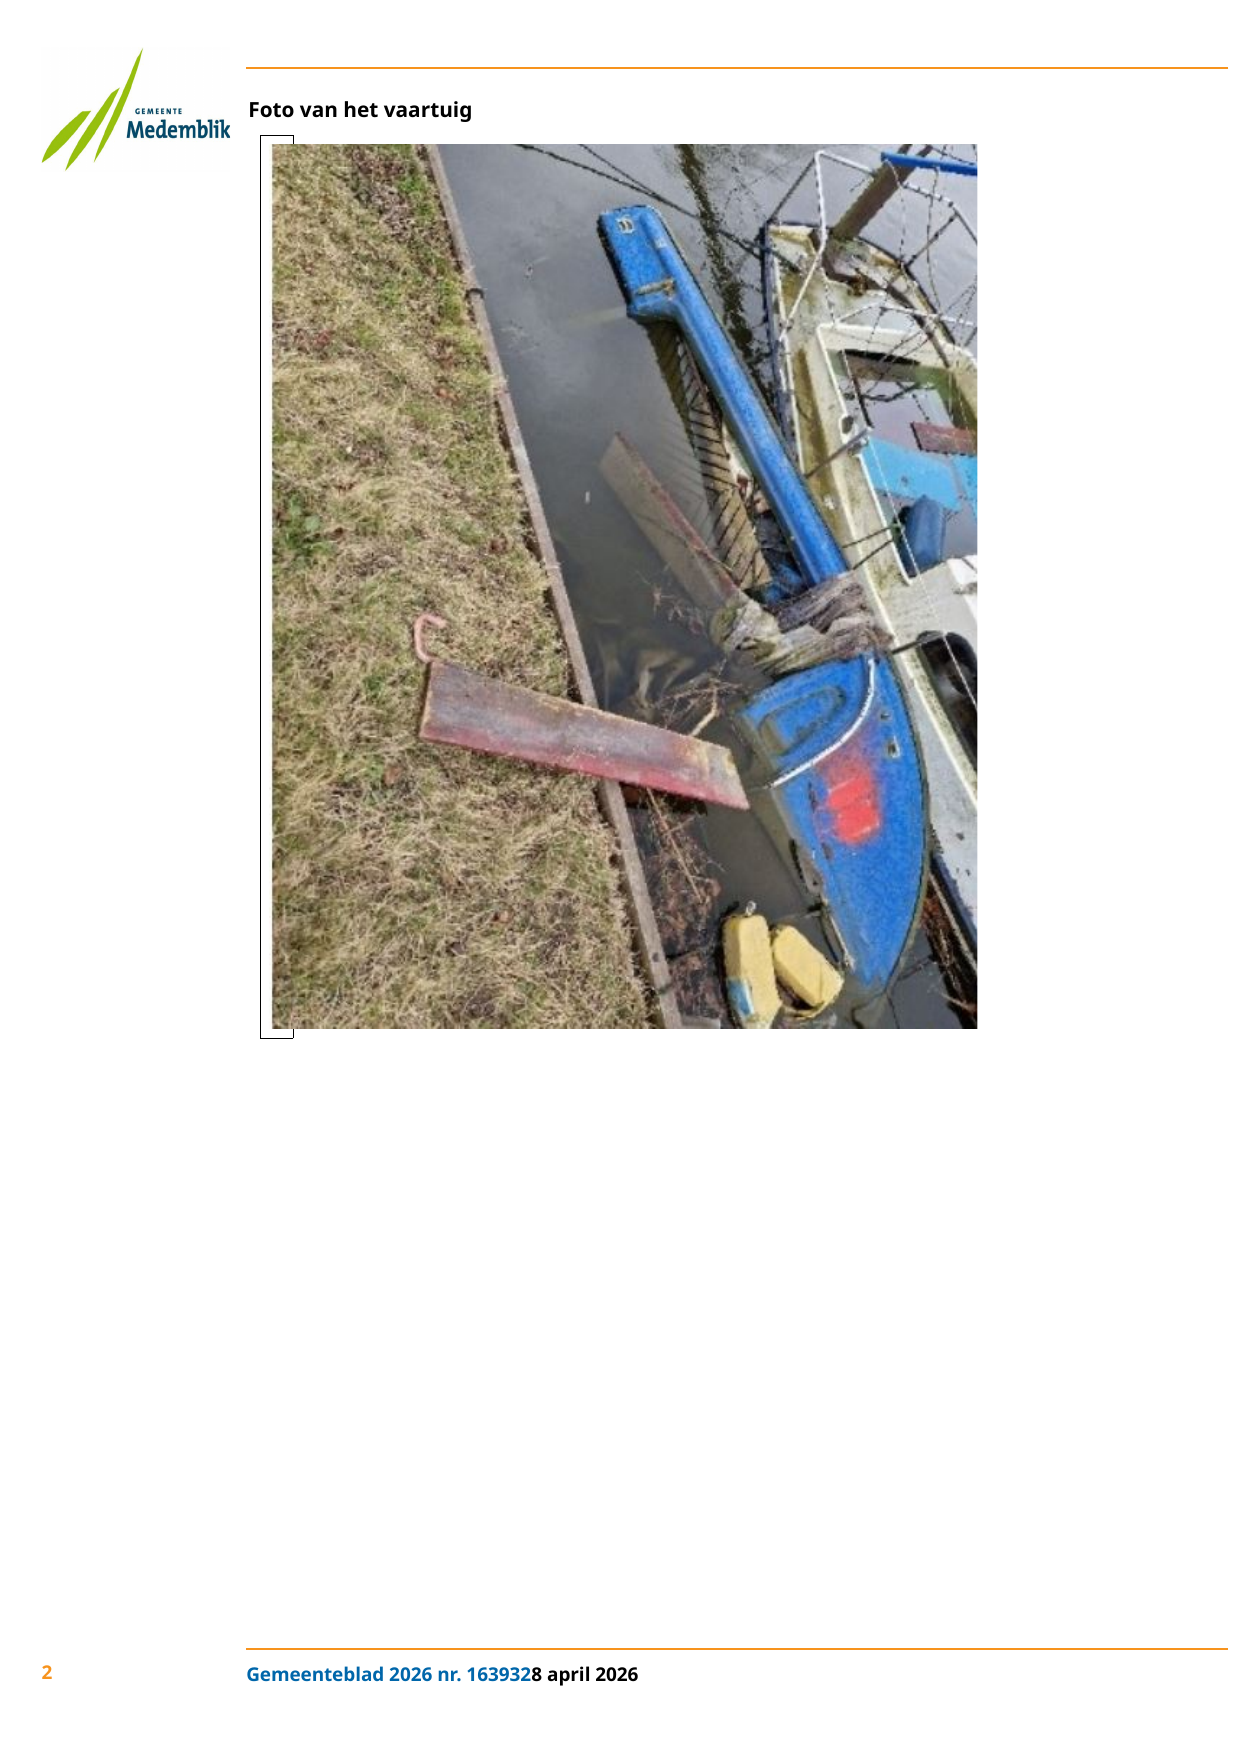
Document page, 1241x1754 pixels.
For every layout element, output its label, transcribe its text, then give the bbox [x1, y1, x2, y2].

picture [41, 47, 231, 172]
picture [268, 144, 978, 1029]
text Foto van het vaartuig [248, 95, 1152, 123]
